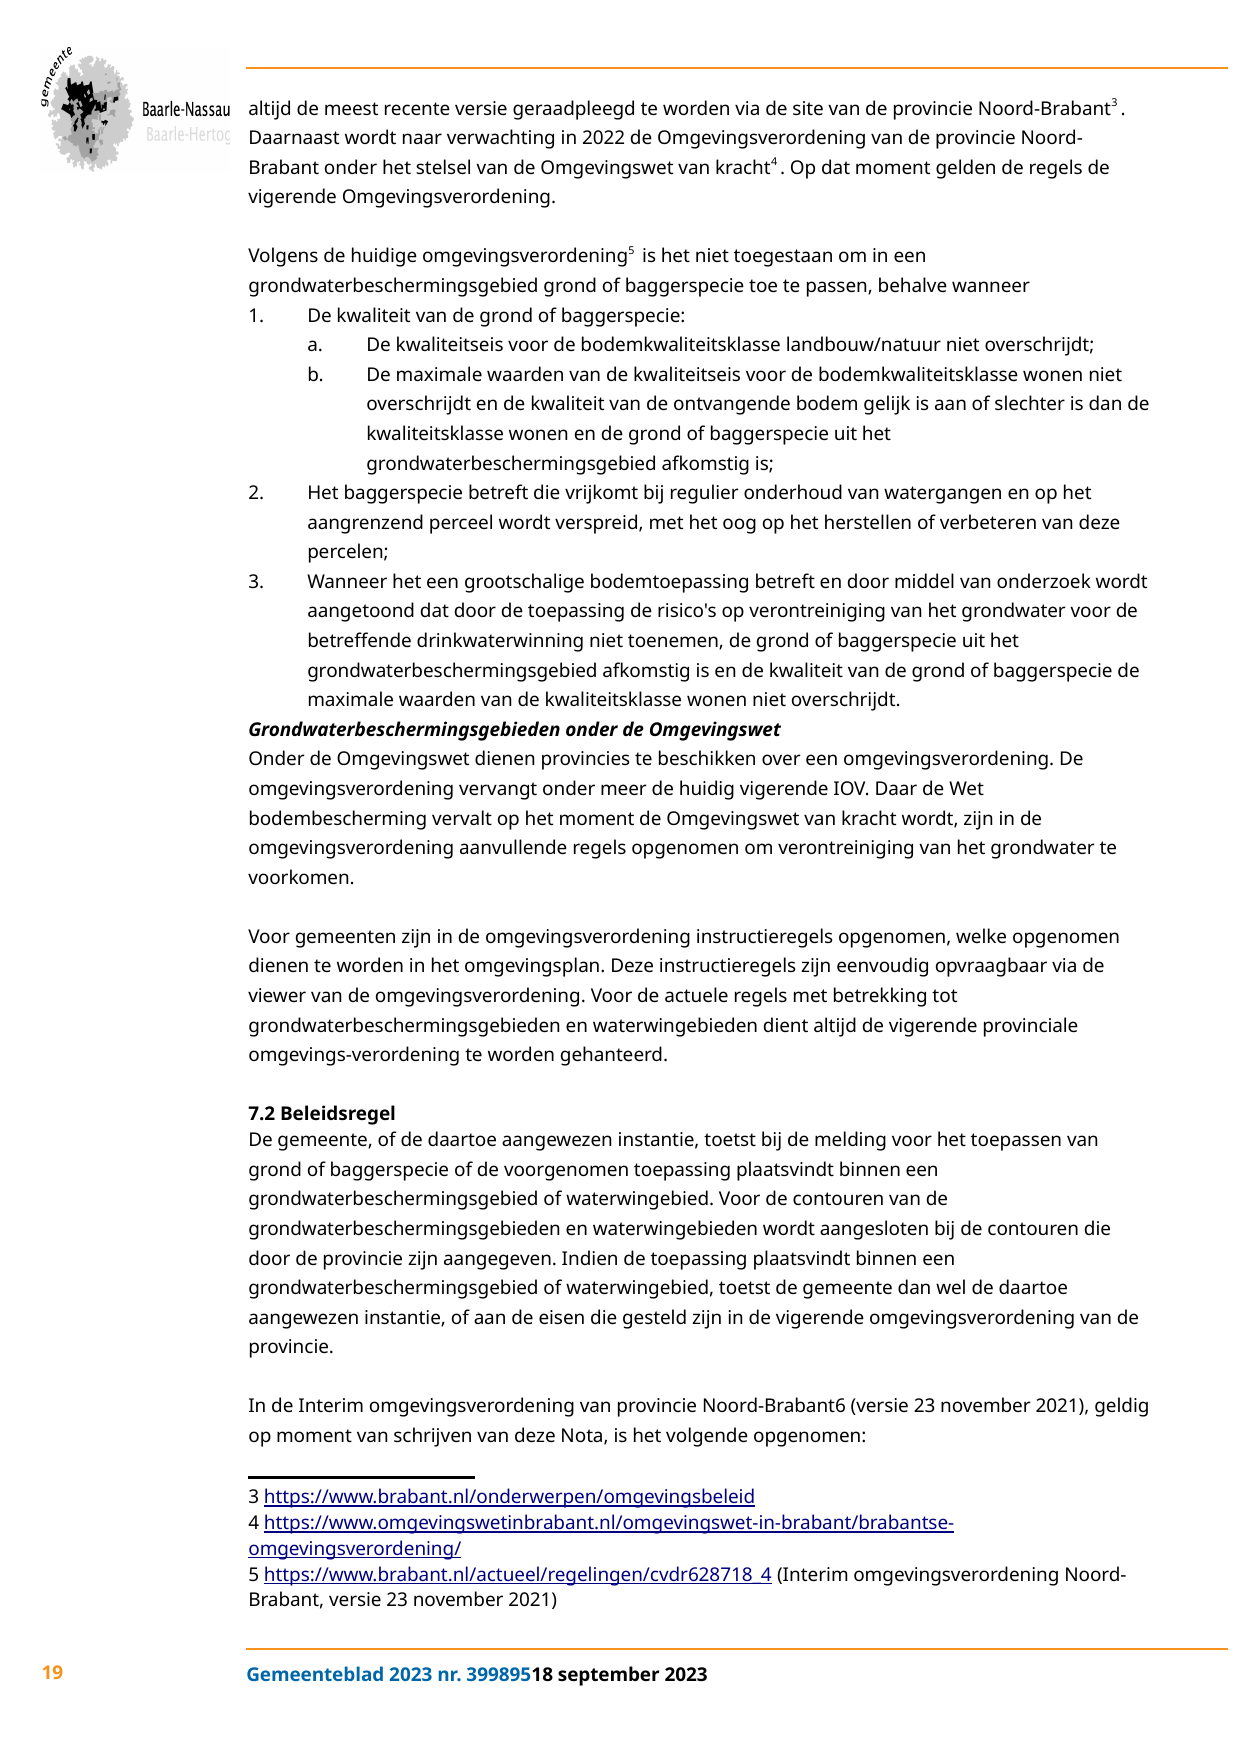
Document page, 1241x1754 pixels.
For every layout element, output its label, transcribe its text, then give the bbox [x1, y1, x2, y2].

text https://www.brabant.nl/actueel/regelingen/cvdr628718_4 (Interim omgevingsverordening Noord-Brabant, versie 23 november 2021) [248, 1561, 1152, 1612]
text Onder de Omgevingswet dienen provincies te beschikken over een omgevingsverordening. De omgevingsverordening vervangt onder meer de huidig vigerende IOV. Daar de Wet bodembescherming vervalt op het moment de Omgevingswet van kracht wordt, zijn in de omgevingsverordening aanvullende regels opgenomen om verontreiniging van het grondwater te voorkomen. [248, 746, 1152, 890]
picture [41, 47, 231, 172]
text https://www.omgevingswetinbrabant.nl/omgevingswet-in-brabant/brabantse-omgevingsverordening/ [248, 1509, 1152, 1561]
text https://www.brabant.nl/onderwerpen/omgevingsbeleid [248, 1483, 1152, 1509]
text Voor gemeenten zijn in de omgevingsverordening instructieregels opgenomen, welke opgenomen dienen te worden in het omgevingsplan. Deze instructieregels zijn eenvoudig opvraagbaar via de viewer van de omgevingsverordening. Voor de actuele regels met betrekking tot grondwaterbeschermingsgebieden en waterwingebieden dient altijd de vigerende provinciale omgevings-verordening te worden gehanteerd. [248, 923, 1152, 1067]
list De kwaliteitseis voor de bodemkwaliteitsklasse landbouw/natuur niet overschrijdt; [307, 331, 1152, 357]
text Grondwaterbeschermingsgebieden onder de Omgevingswet [248, 716, 1152, 742]
list De maximale waarden van de kwaliteitseis voor de bodemkwaliteitsklasse wonen niet overschrijdt en de kwaliteit van de ontvangende bodem gelijk is aan of slechter is dan de kwaliteitsklasse wonen en de grond of baggerspecie uit het grondwaterbeschermingsgebied afkomstig is; [307, 361, 1152, 476]
text Volgens de huidige omgevingsverordening is het niet toegestaan om in een grondwaterbeschermingsgebied grond of baggerspecie toe te passen, behalve wanneer [248, 243, 1152, 298]
list Het baggerspecie betreft die vrijkomt bij regulier onderhoud van watergangen en op het aangrenzend perceel wordt verspreid, met het oog op het herstellen of verbeteren van deze percelen; [248, 479, 1152, 564]
list Wanneer het een grootschalige bodemtoepassing betreft en door middel van onderzoek wordt aangetoond dat door de toepassing de risico's op verontreiniging van het grondwater voor de betreffende drinkwaterwinning niet toenemen, de grond of baggerspecie uit het grondwaterbeschermingsgebied afkomstig is en de kwaliteit van de grond of baggerspecie de maximale waarden van de kwaliteitsklasse wonen niet overschrijdt. [248, 568, 1152, 712]
text altijd de meest recente versie geraadpleegd te worden via de site van de provincie Noord-Brabant. Daarnaast wordt naar verwachting in 2022 de Omgevingsverordening van de provincie Noord-Brabant onder het stelsel van de Omgevingswet van kracht. Op dat moment gelden de regels de vigerende Omgevingsverordening. [248, 95, 1152, 209]
text 7.2 Beleidsregel [248, 1101, 1152, 1126]
text In de Interim omgevingsverordening van provincie Noord-Brabant6 (versie 23 november 2021), geldig op moment van schrijven van deze Nota, is het volgende opgenomen: [248, 1393, 1152, 1448]
list De kwaliteit van de grond of baggerspecie: [248, 302, 1152, 328]
text De gemeente, of de daartoe aangewezen instantie, toetst bij de melding voor het toepassen van grond of baggerspecie of de voorgenomen toepassing plaatsvindt binnen een grondwaterbeschermingsgebied of waterwingebied. Voor de contouren van de grondwaterbeschermingsgebieden en waterwingebieden wordt aangesloten bij de contouren die door de provincie zijn aangegeven. Indien de toepassing plaatsvindt binnen een grondwaterbeschermingsgebied of waterwingebied, toetst de gemeente dan wel de daartoe aangewezen instantie, of aan de eisen die gesteld zijn in de vigerende omgevingsverordening van de provincie. [248, 1126, 1152, 1359]
